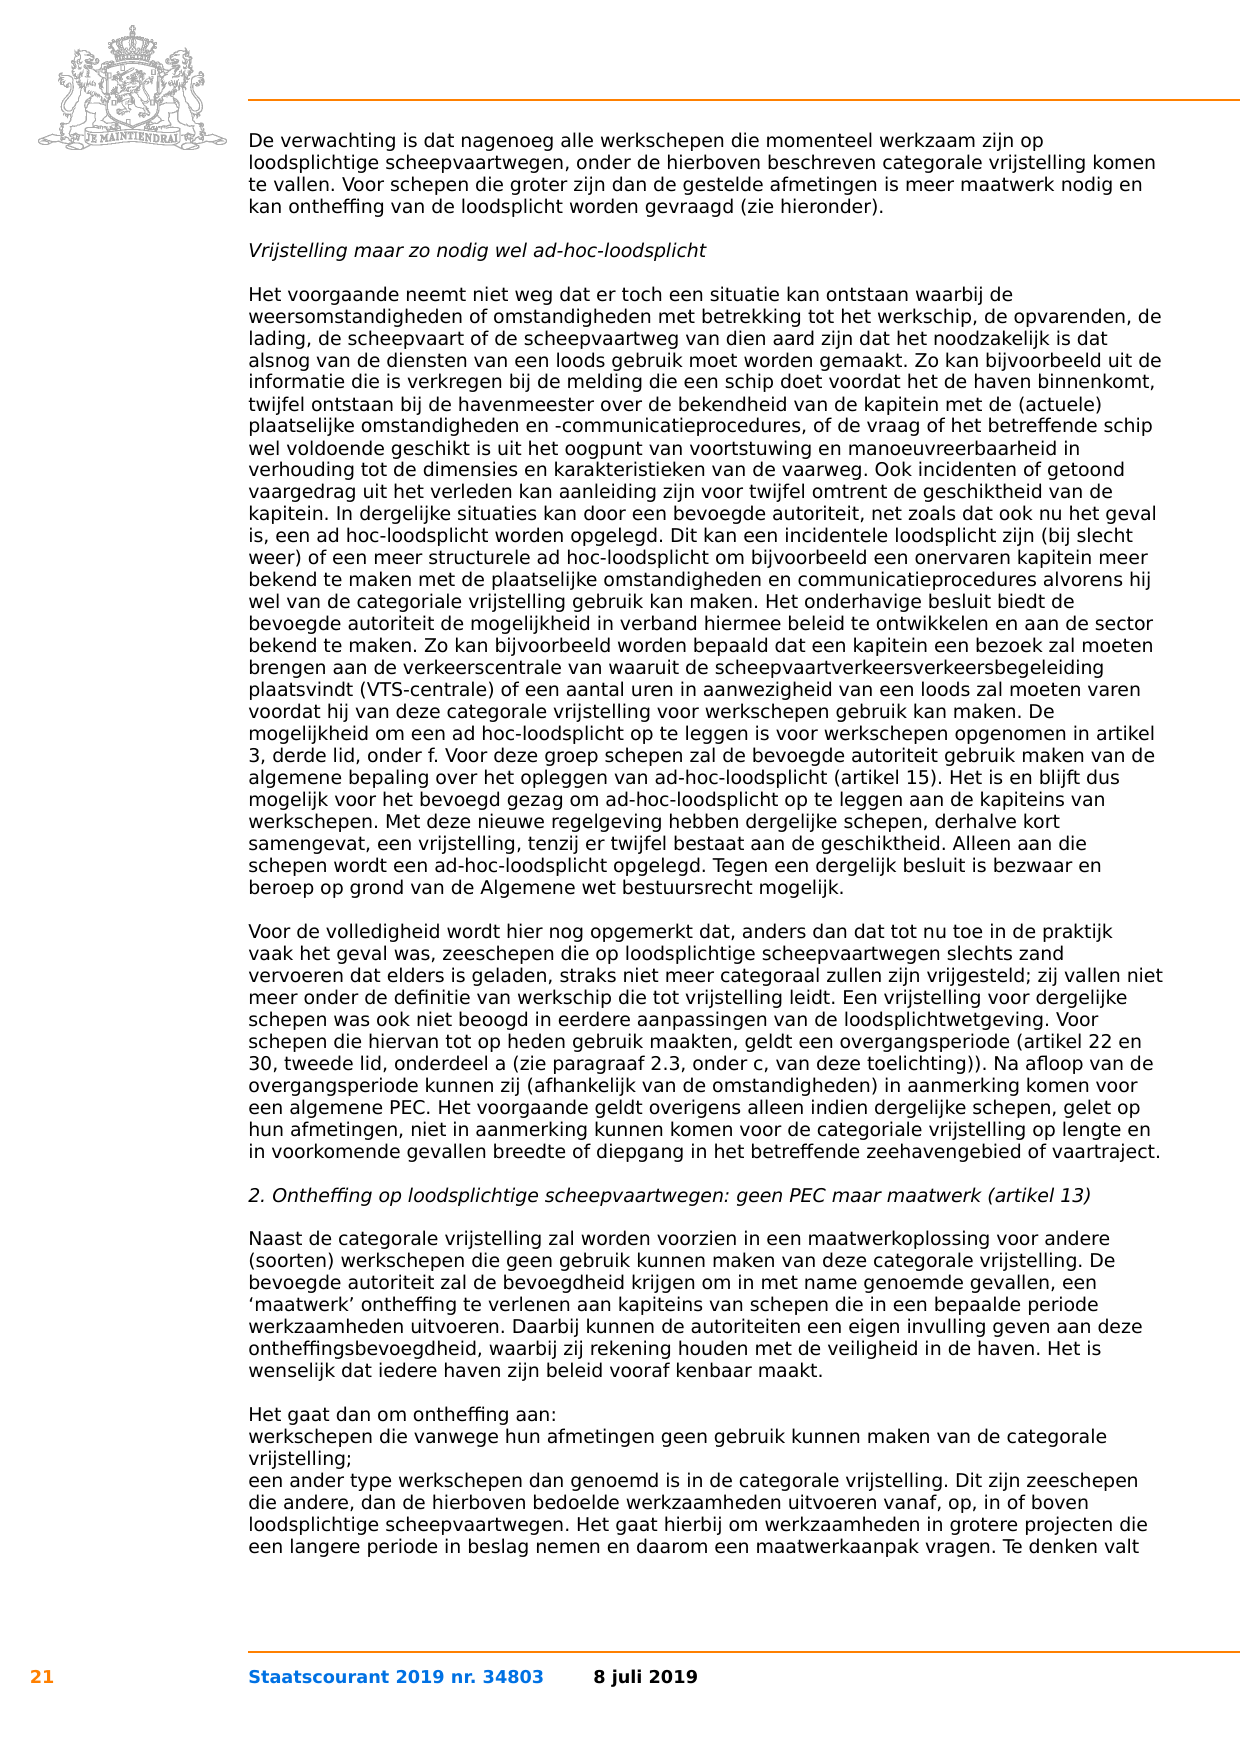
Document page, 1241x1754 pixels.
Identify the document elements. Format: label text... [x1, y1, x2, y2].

text een ander type werkschepen dan genoemd is in de categorale vrijstelling. Dit zijn zeeschepen die andere, dan de hierboven bedoelde werkzaamheden uitvoeren vanaf, op, in of boven loodsplichtige scheepvaartwegen. Het gaat hierbij om werkzaamheden in grotere projecten die een langere periode in beslag nemen en daarom een maatwerkaanpak vragen. Te denken valt [248, 1470, 1163, 1558]
text Het gaat dan om ontheffing aan: [248, 1404, 1163, 1426]
picture [38, 25, 227, 150]
text Het voorgaande neemt niet weg dat er toch een situatie kan ontstaan waarbij de weersomstandigheden of omstandigheden met betrekking tot het werkschip, de opvarenden, de lading, de scheepvaart of de scheepvaartweg van dien aard zijn dat het noodzakelijk is dat alsnog van de diensten van een loods gebruik moet worden gemaakt. Zo kan bijvoorbeeld uit de informatie die is verkregen bij de melding die een schip doet voordat het de haven binnenkomt, twijfel ontstaan bij de havenmeester over de bekendheid van de kapitein met de (actuele) plaatselijke omstandigheden en -communicatieprocedures, of de vraag of het betreffende schip wel voldoende geschikt is uit het oogpunt van voortstuwing en manoeuvreerbaarheid in verhouding tot de dimensies en karakteristieken van de vaarweg. Ook incidenten of getoond vaargedrag uit het verleden kan aanleiding zijn voor twijfel omtrent de geschiktheid van de kapitein. In dergelijke situaties kan door een bevoegde autoriteit, net zoals dat ook nu het geval is, een ad hoc-loodsplicht worden opgelegd. Dit kan een incidentele loodsplicht zijn (bij slecht weer) of een meer structurele ad hoc-loodsplicht om bijvoorbeeld een onervaren kapitein meer bekend te maken met de plaatselijke omstandigheden en communicatieprocedures alvorens hij wel van de categoriale vrijstelling gebruik kan maken. Het onderhavige besluit biedt de bevoegde autoriteit de mogelijkheid in verband hiermee beleid te ontwikkelen en aan de sector bekend te maken. Zo kan bijvoorbeeld worden bepaald dat een kapitein een bezoek zal moeten brengen aan de verkeerscentrale van waaruit de scheepvaartverkeersverkeersbegeleiding plaatsvindt (VTS-centrale) of een aantal uren in aanwezigheid van een loods zal moeten varen voordat hij van deze categorale vrijstelling voor werkschepen gebruik kan maken. De mogelijkheid om een ad hoc-loodsplicht op te leggen is voor werkschepen opgenomen in artikel 3, derde lid, onder f. Voor deze groep schepen zal de bevoegde autoriteit gebruik maken van de algemene bepaling over het opleggen van ad-hoc-loodsplicht (artikel 15). Het is en blijft dus mogelijk voor het bevoegd gezag om ad-hoc-loodsplicht op te leggen aan de kapiteins van werkschepen. Met deze nieuwe regelgeving hebben dergelijke schepen, derhalve kort samengevat, een vrijstelling, tenzij er twijfel bestaat aan de geschiktheid. Alleen aan die schepen wordt een ad-hoc-loodsplicht opgelegd. Tegen een dergelijk besluit is bezwaar en beroep op grond van de Algemene wet bestuursrecht mogelijk. [248, 283, 1163, 899]
text De verwachting is dat nagenoeg alle werkschepen die momenteel werkzaam zijn op loodsplichtige scheepvaartwegen, onder de hierboven beschreven categorale vrijstelling komen te vallen. Voor schepen die groter zijn dan de gestelde afmetingen is meer maatwerk nodig en kan ontheffing van de loodsplicht worden gevraagd (zie hieronder). [248, 130, 1163, 218]
subtitle Vrijstelling maar zo nodig wel ad-hoc-loodsplicht [248, 240, 1163, 262]
subtitle 2. Ontheffing op loodsplichtige scheepvaartwegen: geen PEC maar maatwerk (artikel 13) [248, 1184, 1163, 1206]
text Voor de volledigheid wordt hier nog opgemerkt dat, anders dan dat tot nu toe in de praktijk vaak het geval was, zeeschepen die op loodsplichtige scheepvaartwegen slechts zand vervoeren dat elders is geladen, straks niet meer categoraal zullen zijn vrijgesteld; zij vallen niet meer onder de definitie van werkschip die tot vrijstelling leidt. Een vrijstelling voor dergelijke schepen was ook niet beoogd in eerdere aanpassingen van de loodsplichtwetgeving. Voor schepen die hiervan tot op heden gebruik maakten, geldt een overgangsperiode (artikel 22 en 30, tweede lid, onderdeel a (zie paragraaf 2.3, onder c, van deze toelichting)). Na afloop van de overgangsperiode kunnen zij (afhankelijk van de omstandigheden) in aanmerking komen voor een algemene PEC. Het voorgaande geldt overigens alleen indien dergelijke schepen, gelet op hun afmetingen, niet in aanmerking kunnen komen voor de categoriale vrijstelling op lengte en in voorkomende gevallen breedte of diepgang in het betreffende zeehavengebied of vaartraject. [248, 921, 1163, 1163]
text werkschepen die vanwege hun afmetingen geen gebruik kunnen maken van de categorale vrijstelling; [248, 1426, 1163, 1470]
text Naast de categorale vrijstelling zal worden voorzien in een maatwerkoplossing voor andere (soorten) werkschepen die geen gebruik kunnen maken van deze categorale vrijstelling. De bevoegde autoriteit zal de bevoegdheid krijgen om in met name genoemde gevallen, een ‘maatwerk’ ontheffing te verlenen aan kapiteins van schepen die in een bepaalde periode werkzaamheden uitvoeren. Daarbij kunnen de autoriteiten een eigen invulling geven aan deze ontheffingsbevoegdheid, waarbij zij rekening houden met de veiligheid in de haven. Het is wenselijk dat iedere haven zijn beleid vooraf kenbaar maakt. [248, 1228, 1163, 1382]
